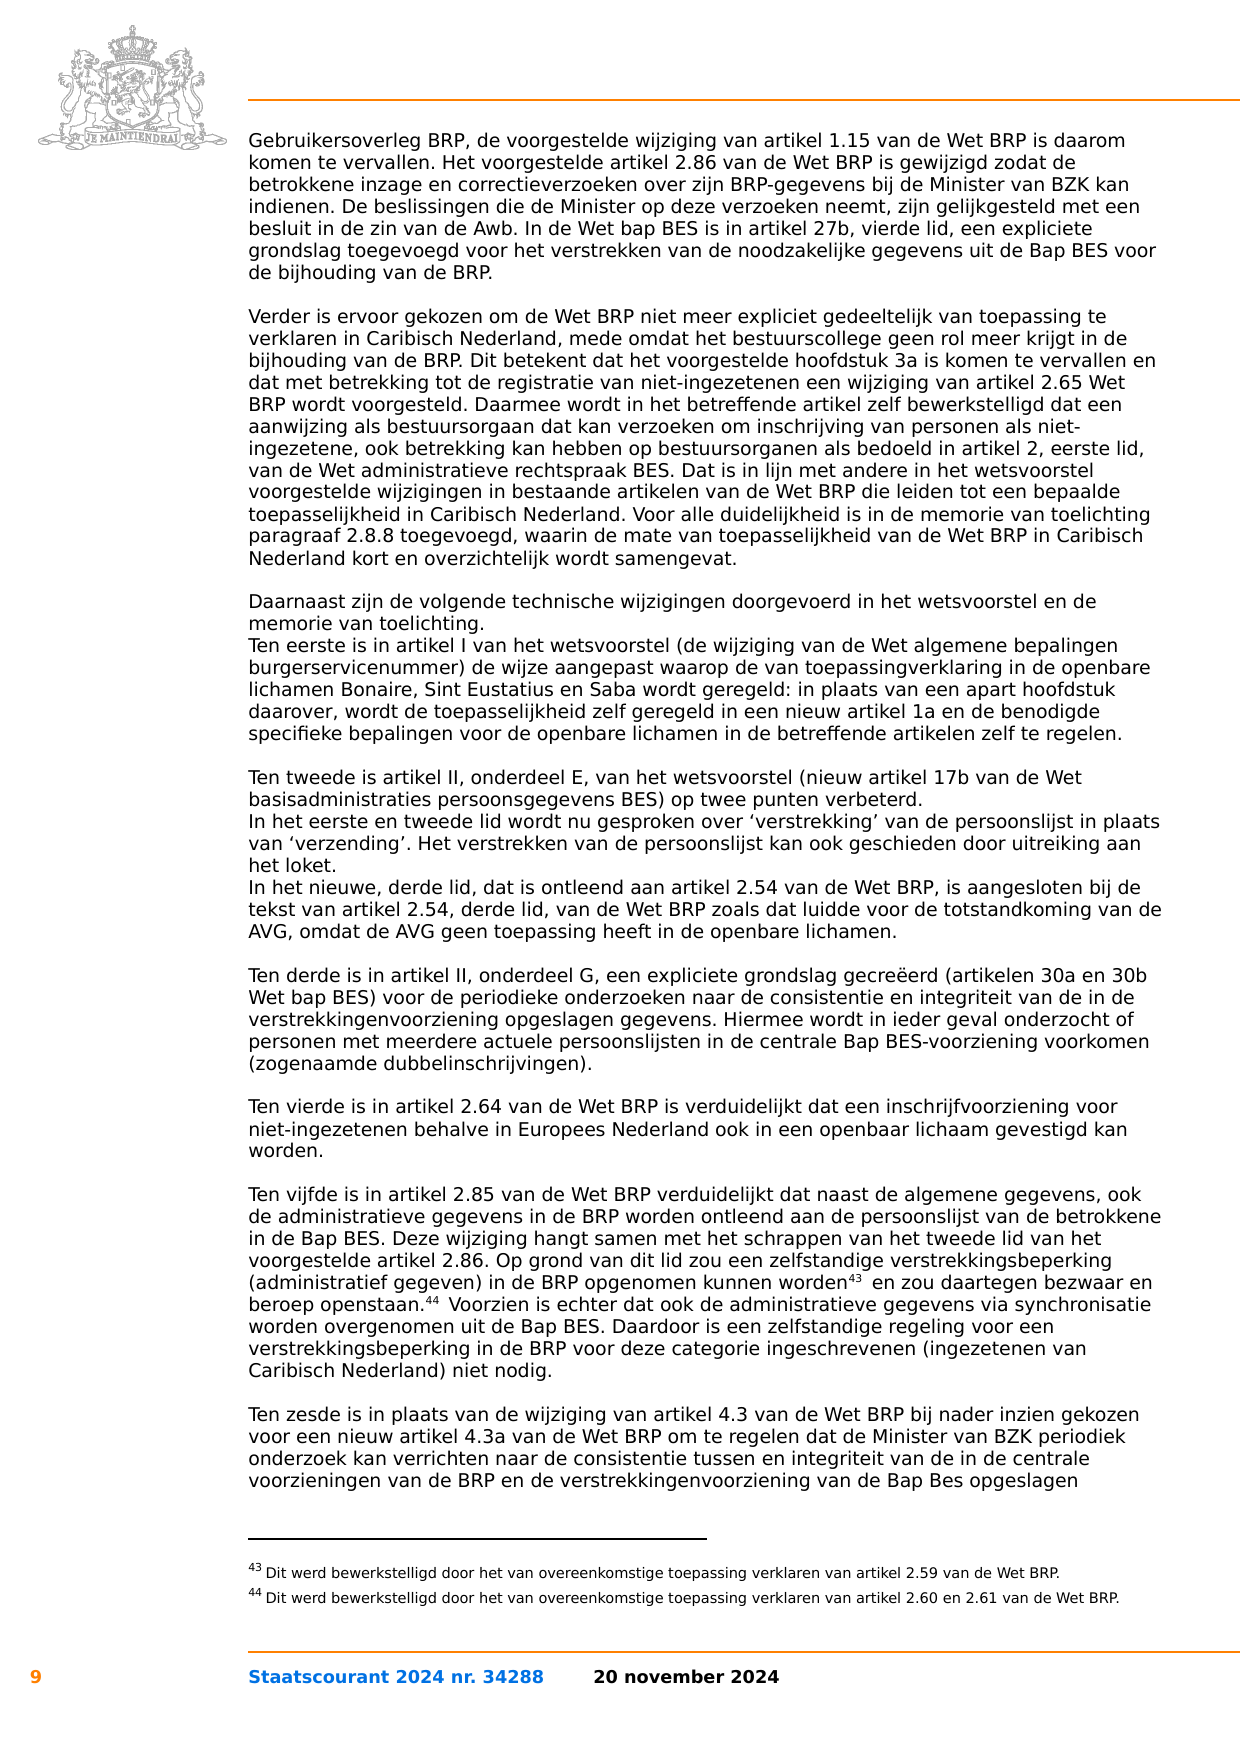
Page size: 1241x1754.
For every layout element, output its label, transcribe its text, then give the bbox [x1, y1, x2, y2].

text Ten tweede is artikel II, onderdeel E, van het wetsvoorstel (nieuw artikel 17b van de Wet basisadministraties persoonsgegevens BES) op twee punten verbeterd. [248, 767, 1163, 811]
text In het eerste en tweede lid wordt nu gesproken over ‘verstrekking’ van de persoonslijst in plaats van ‘verzending’. Het verstrekken van de persoonslijst kan ook geschieden door uitreiking aan het loket. [248, 811, 1163, 877]
text Daarnaast zijn de volgende technische wijzigingen doorgevoerd in het wetsvoorstel en de memorie van toelichting. [248, 591, 1163, 635]
text Dit werd bewerkstelligd door het van overeenkomstige toepassing verklaren van artikel 2.60 en 2.61 van de Wet BRP. [248, 1586, 1163, 1608]
text Gebruikersoverleg BRP, de voorgestelde wijziging van artikel 1.15 van de Wet BRP is daarom komen te vervallen. Het voorgestelde artikel 2.86 van de Wet BRP is gewijzigd zodat de betrokkene inzage en correctieverzoeken over zijn BRP-gegevens bij de Minister van BZK kan indienen. De beslissingen die de Minister op deze verzoeken neemt, zijn gelijkgesteld met een besluit in de zin van de Awb. In de Wet bap BES is in artikel 27b, vierde lid, een expliciete grondslag toegevoegd voor het verstrekken van de noodzakelijke gegevens uit de Bap BES voor de bijhouding van de BRP. [248, 130, 1163, 284]
text Ten vijfde is in artikel 2.85 van de Wet BRP verduidelijkt dat naast de algemene gegevens, ook de administratieve gegevens in de BRP worden ontleend aan de persoonslijst van de betrokkene in de Bap BES. Deze wijziging hangt samen met het schrappen van het tweede lid van het voorgestelde artikel 2.86. Op grond van dit lid zou een zelfstandige verstrekkingsbeperking (administratief gegeven) in de BRP opgenomen kunnen worden en zou daartegen bezwaar en beroep openstaan. Voorzien is echter dat ook de administratieve gegevens via synchronisatie worden overgenomen uit de Bap BES. Daardoor is een zelfstandige regeling voor een verstrekkingsbeperking in de BRP voor deze categorie ingeschrevenen (ingezetenen van Caribisch Nederland) niet nodig. [248, 1184, 1163, 1382]
text Ten vierde is in artikel 2.64 van de Wet BRP is verduidelijkt dat een inschrijfvoorziening voor niet-ingezetenen behalve in Europees Nederland ook in een openbaar lichaam gevestigd kan worden. [248, 1096, 1163, 1162]
text In het nieuwe, derde lid, dat is ontleend aan artikel 2.54 van de Wet BRP, is aangesloten bij de tekst van artikel 2.54, derde lid, van de Wet BRP zoals dat luidde voor de totstandkoming van de AVG, omdat de AVG geen toepassing heeft in de openbare lichamen. [248, 877, 1163, 943]
picture [38, 25, 227, 150]
text Ten derde is in artikel II, onderdeel G, een expliciete grondslag gecreëerd (artikelen 30a en 30b Wet bap BES) voor de periodieke onderzoeken naar de consistentie en integriteit van de in de verstrekkingenvoorziening opgeslagen gegevens. Hiermee wordt in ieder geval onderzocht of personen met meerdere actuele persoonslijsten in de centrale Bap BES-voorziening voorkomen (zogenaamde dubbelinschrijvingen). [248, 965, 1163, 1074]
text Ten eerste is in artikel I van het wetsvoorstel (de wijziging van de Wet algemene bepalingen burgerservicenummer) de wijze aangepast waarop de van toepassingverklaring in de openbare lichamen Bonaire, Sint Eustatius en Saba wordt geregeld: in plaats van een apart hoofdstuk daarover, wordt de toepasselijkheid zelf geregeld in een nieuw artikel 1a en de benodigde specifieke bepalingen voor de openbare lichamen in de betreffende artikelen zelf te regelen. [248, 635, 1163, 745]
text Ten zesde is in plaats van de wijziging van artikel 4.3 van de Wet BRP bij nader inzien gekozen voor een nieuw artikel 4.3a van de Wet BRP om te regelen dat de Minister van BZK periodiek onderzoek kan verrichten naar de consistentie tussen en integriteit van de in de centrale voorzieningen van de BRP en de verstrekkingenvoorziening van de Bap Bes opgeslagen [248, 1404, 1163, 1492]
text Verder is ervoor gekozen om de Wet BRP niet meer expliciet gedeeltelijk van toepassing te verklaren in Caribisch Nederland, mede omdat het bestuurscollege geen rol meer krijgt in de bijhouding van de BRP. Dit betekent dat het voorgestelde hoofdstuk 3a is komen te vervallen en dat met betrekking tot de registratie van niet-ingezetenen een wijziging van artikel 2.65 Wet BRP wordt voorgesteld. Daarmee wordt in het betreffende artikel zelf bewerkstelligd dat een aanwijzing als bestuursorgaan dat kan verzoeken om inschrijving van personen als niet-ingezetene, ook betrekking kan hebben op bestuursorganen als bedoeld in artikel 2, eerste lid, van de Wet administratieve rechtspraak BES. Dat is in lijn met andere in het wetsvoorstel voorgestelde wijzigingen in bestaande artikelen van de Wet BRP die leiden tot een bepaalde toepasselijkheid in Caribisch Nederland. Voor alle duidelijkheid is in de memorie van toelichting paragraaf 2.8.8 toegevoegd, waarin de mate van toepasselijkheid van de Wet BRP in Caribisch Nederland kort en overzichtelijk wordt samengevat. [248, 306, 1163, 569]
text Dit werd bewerkstelligd door het van overeenkomstige toepassing verklaren van artikel 2.59 van de Wet BRP. [248, 1561, 1163, 1583]
